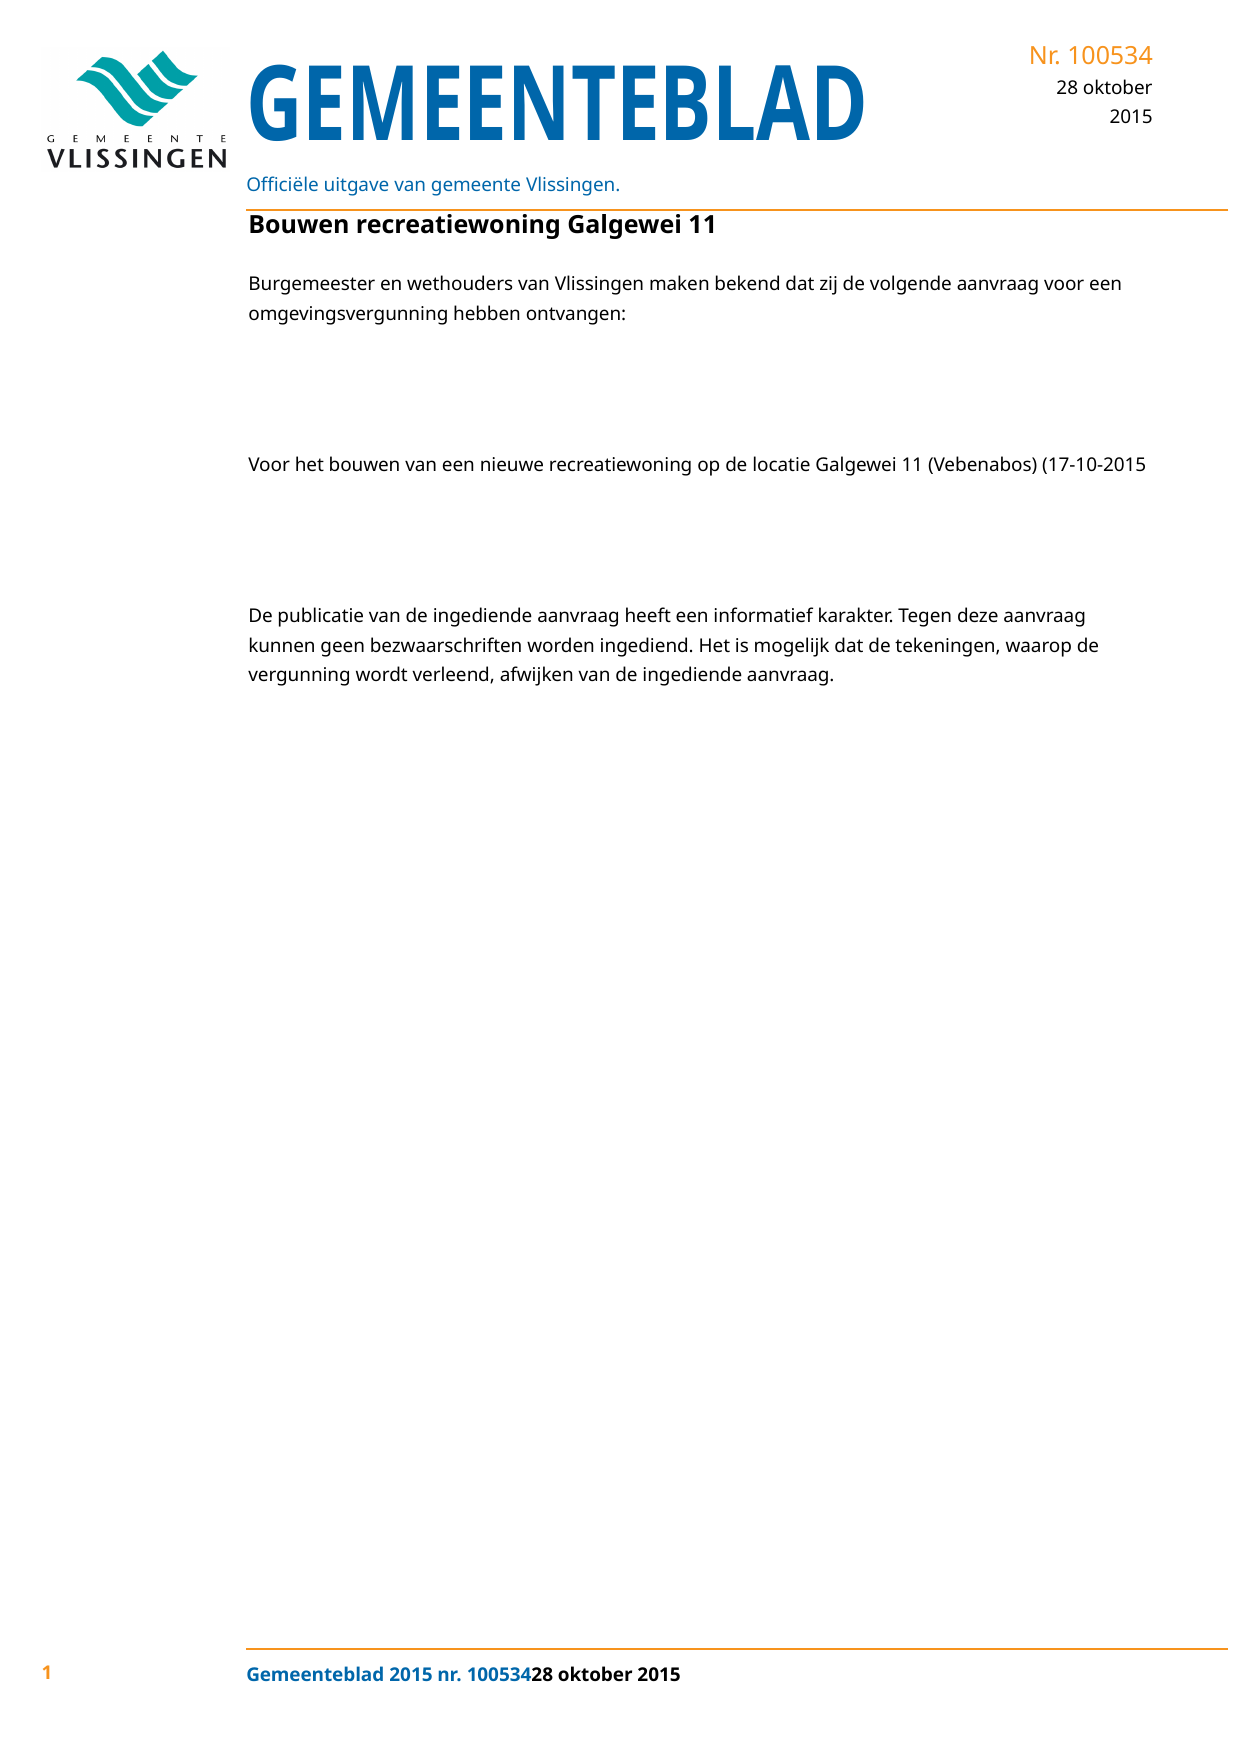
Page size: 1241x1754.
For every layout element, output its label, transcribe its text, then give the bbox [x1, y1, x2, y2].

text Voor het bouwen van een nieuwe recreatiewoning op de locatie Galgewei 11 (Vebenabos) (17-10-2015 [248, 451, 1152, 477]
picture [41, 47, 231, 172]
text De publicatie van de ingediende aanvraag heeft een informatief karakter. Tegen deze aanvraag kunnen geen bezwaarschriften worden ingediend. Het is mogelijk dat de tekeningen, waarop de vergunning wordt verleend, afwijken van de ingediende aanvraag. [248, 602, 1152, 687]
text Burgemeester en wethouders van Vlissingen maken bekend dat zij de volgende aanvraag voor een omgevingsvergunning hebben ontvangen: [248, 270, 1152, 326]
text Bouwen recreatiewoning Galgewei 11 [248, 211, 1152, 241]
